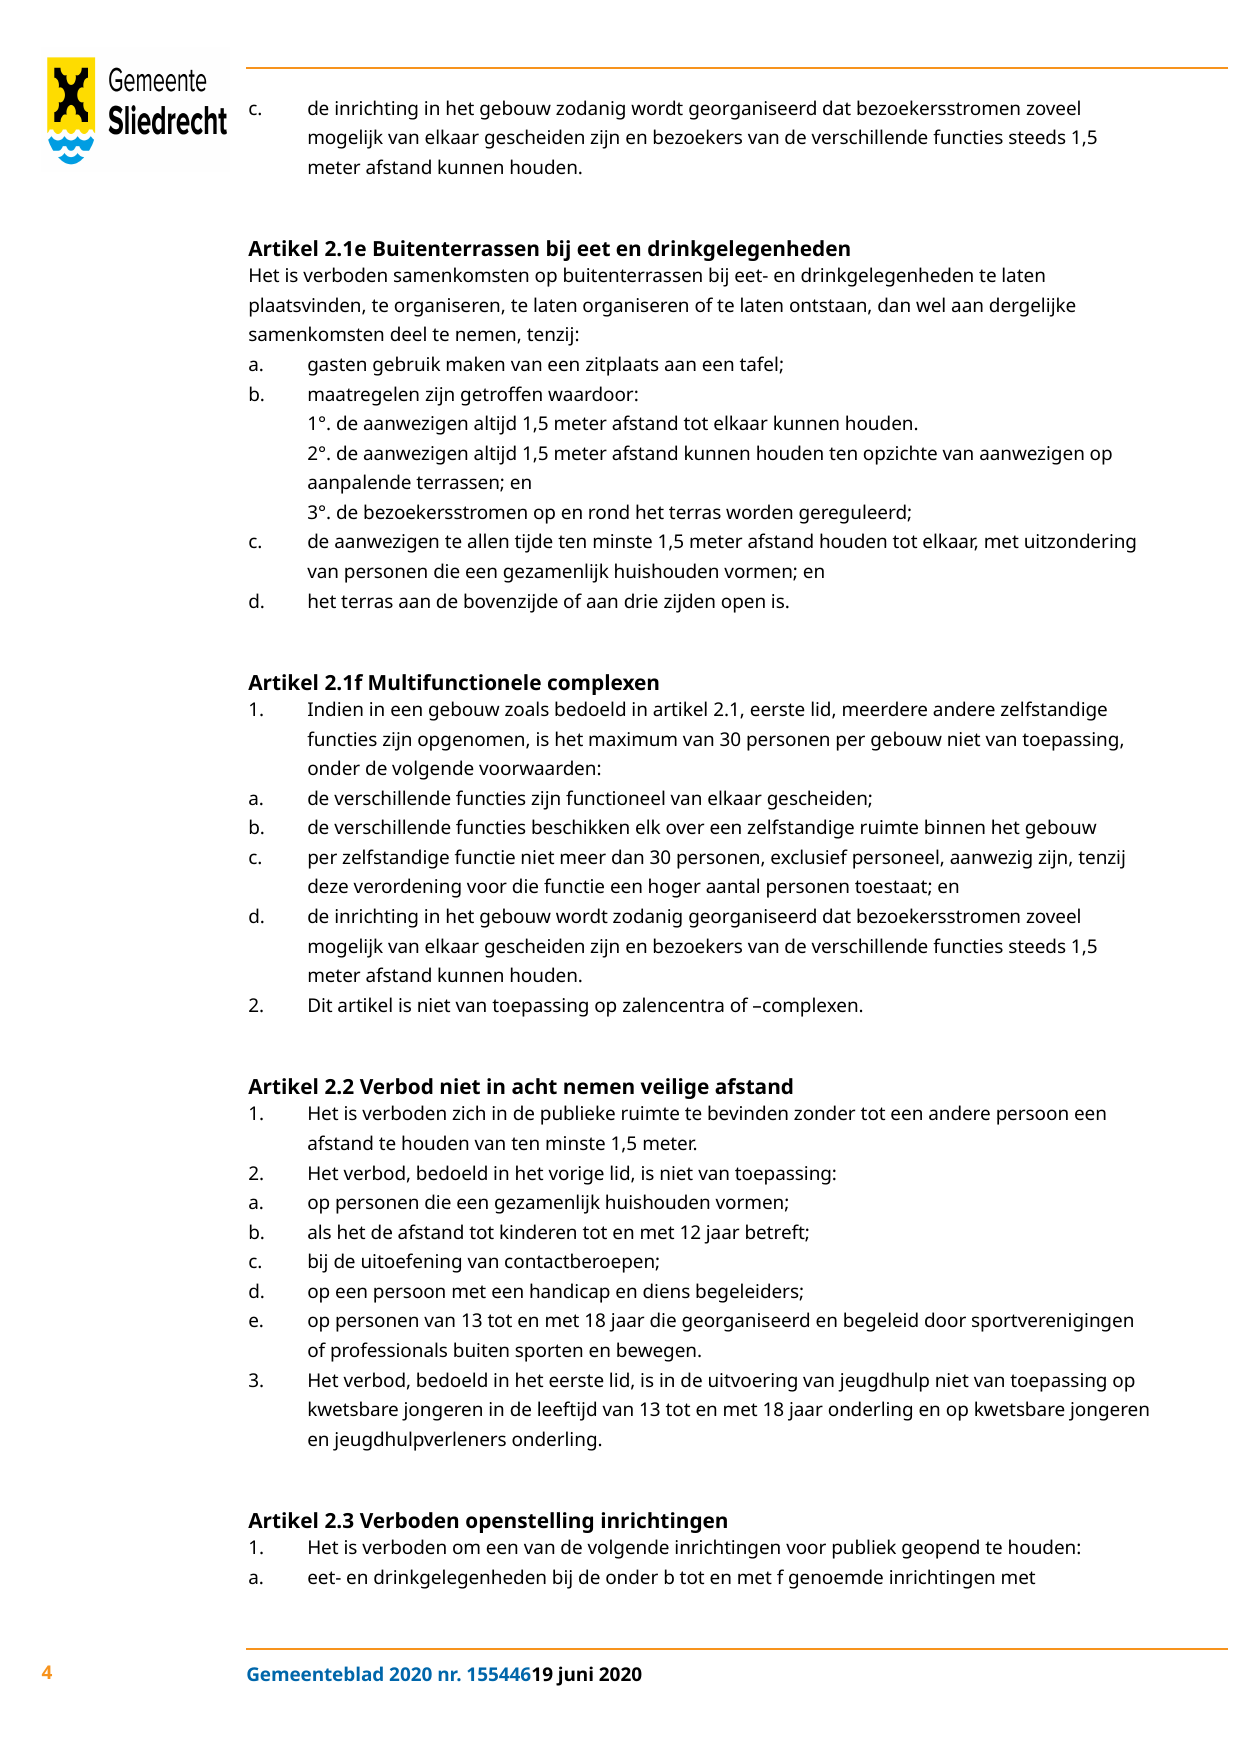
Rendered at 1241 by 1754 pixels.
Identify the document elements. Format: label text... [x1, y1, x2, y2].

list Dit artikel is niet van toepassing op zalencentra of –complexen. [248, 992, 1152, 1018]
list de verschillende functies beschikken elk over een zelfstandige ruimte binnen het gebouw [248, 814, 1152, 840]
list Het is verboden om een van de volgende inrichtingen voor publiek geopend te houden: [248, 1534, 1152, 1560]
text Artikel 2.3 Verboden openstelling inrichtingen [248, 1506, 1152, 1534]
text Artikel 2.1e Buitenterrassen bij eet en drinkgelegenheden [248, 234, 1152, 262]
list bij de uitoefening van contactberoepen; [248, 1248, 1152, 1274]
list de aanwezigen te allen tijde ten minste 1,5 meter afstand houden tot elkaar, met uitzondering van personen die een gezamenlijk huishouden vormen; en [248, 529, 1152, 584]
list Het is verboden zich in de publieke ruimte te bevinden zonder tot een andere persoon een afstand te houden van ten minste 1,5 meter. [248, 1101, 1152, 1156]
text Artikel 2.2 Verbod niet in acht nemen veilige afstand [248, 1072, 1152, 1101]
text Het is verboden samenkomsten op buitenterrassen bij eet- en drinkgelegenheden te laten plaatsvinden, te organiseren, te laten organiseren of te laten ontstaan, dan wel aan dergelijke samenkomsten deel te nemen, tenzij: [248, 262, 1152, 347]
list de inrichting in het gebouw wordt zodanig georganiseerd dat bezoekersstromen zoveel mogelijk van elkaar gescheiden zijn en bezoekers van de verschillende functies steeds 1,5 meter afstand kunnen houden. [248, 903, 1152, 988]
list Indien in een gebouw zoals bedoeld in artikel 2.1, eerste lid, meerdere andere zelfstandige functies zijn opgenomen, is het maximum van 30 personen per gebouw niet van toepassing, onder de volgende voorwaarden: [248, 696, 1152, 781]
picture [41, 47, 231, 172]
list gasten gebruik maken van een zitplaats aan een tafel; [248, 351, 1152, 377]
list Het verbod, bedoeld in het eerste lid, is in de uitvoering van jeugdhulp niet van toepassing op kwetsbare jongeren in de leeftijd van 13 tot en met 18 jaar onderling en op kwetsbare jongeren en jeugdhulpverleners onderling. [248, 1367, 1152, 1452]
list 1°. de aanwezigen altijd 1,5 meter afstand tot elkaar kunnen houden. [248, 410, 1152, 436]
list de verschillende functies zijn functioneel van elkaar gescheiden; [248, 785, 1152, 811]
list eet- en drinkgelegenheden bij de onder b tot en met f genoemde inrichtingen met [248, 1564, 1152, 1590]
list de inrichting in het gebouw zodanig wordt georganiseerd dat bezoekersstromen zoveel mogelijk van elkaar gescheiden zijn en bezoekers van de verschillende functies steeds 1,5 meter afstand kunnen houden. [248, 95, 1152, 180]
list 3°. de bezoekersstromen op en rond het terras worden gereguleerd; [248, 499, 1152, 525]
list als het de afstand tot kinderen tot en met 12 jaar betreft; [248, 1219, 1152, 1244]
text Artikel 2.1f Multifunctionele complexen [248, 668, 1152, 696]
list per zelfstandige functie niet meer dan 30 personen, exclusief personeel, aanwezig zijn, tenzij deze verordening voor die functie een hoger aantal personen toestaat; en [248, 844, 1152, 899]
list op een persoon met een handicap en diens begeleiders; [248, 1278, 1152, 1304]
list het terras aan de bovenzijde of aan drie zijden open is. [248, 588, 1152, 613]
list 2°. de aanwezigen altijd 1,5 meter afstand kunnen houden ten opzichte van aanwezigen op aanpalende terrassen; en [248, 440, 1152, 495]
list Het verbod, bedoeld in het vorige lid, is niet van toepassing: [248, 1160, 1152, 1185]
list op personen van 13 tot en met 18 jaar die georganiseerd en begeleid door sportverenigingen of professionals buiten sporten en bewegen. [248, 1308, 1152, 1363]
list op personen die een gezamenlijk huishouden vormen; [248, 1189, 1152, 1215]
list maatregelen zijn getroffen waardoor: [248, 381, 1152, 406]
